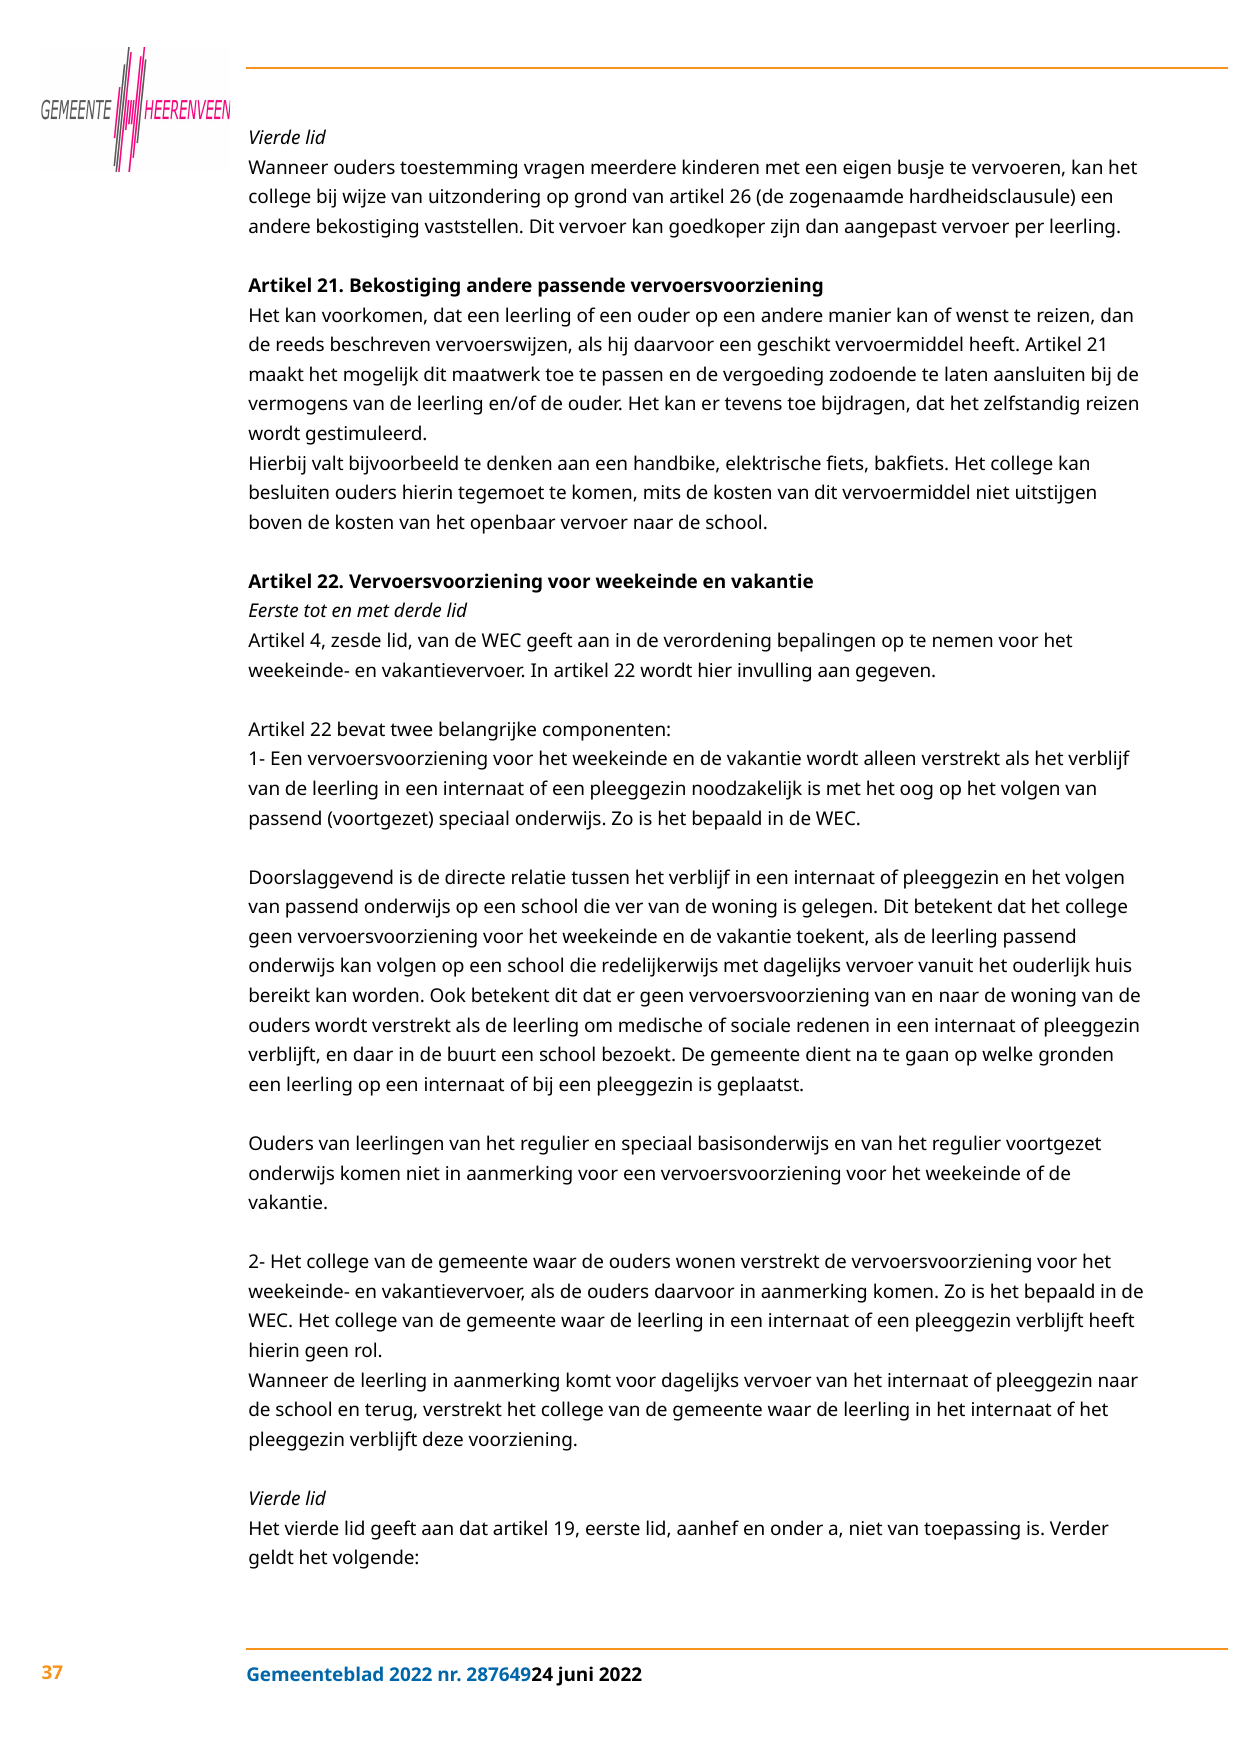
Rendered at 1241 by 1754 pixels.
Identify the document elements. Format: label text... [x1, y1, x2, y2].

text 2- Het college van de gemeente waar de ouders wonen verstrekt de vervoersvoorziening voor het weekeinde- en vakantievervoer, als de ouders daarvoor in aanmerking komen. Zo is het bepaald in de WEC. Het college van de gemeente waar de leerling in een internaat of een pleeggezin verblijft heeft hierin geen rol. [248, 1248, 1152, 1363]
text Vierde lid [248, 1485, 1152, 1511]
text Ouders van leerlingen van het regulier en speciaal basisonderwijs en van het regulier voortgezet onderwijs komen niet in aanmerking voor een vervoersvoorziening voor het weekeinde of de vakantie. [248, 1130, 1152, 1215]
text 1- Een vervoersvoorziening voor het weekeinde en de vakantie wordt alleen verstrekt als het verblijf van de leerling in een internaat of een pleeggezin noodzakelijk is met het oog op het volgen van passend (voortgezet) speciaal onderwijs. Zo is het bepaald in de WEC. [248, 746, 1152, 831]
text Wanneer de leerling in aanmerking komt voor dagelijks vervoer van het internaat of pleeggezin naar de school en terug, verstrekt het college van de gemeente waar de leerling in het internaat of het pleeggezin verblijft deze voorziening. [248, 1367, 1152, 1452]
text Hierbij valt bijvoorbeeld te denken aan een handbike, elektrische fiets, bakfiets. Het college kan besluiten ouders hierin tegemoet te komen, mits de kosten van dit vervoermiddel niet uitstijgen boven de kosten van het openbaar vervoer naar de school. [248, 450, 1152, 535]
text Artikel 22 bevat twee belangrijke componenten: [248, 716, 1152, 742]
text Doorslaggevend is de directe relatie tussen het verblijf in een internaat of pleeggezin en het volgen van passend onderwijs op een school die ver van de woning is gelegen. Dit betekent dat het college geen vervoersvoorziening voor het weekeinde en de vakantie toekent, als de leerling passend onderwijs kan volgen op een school die redelijkerwijs met dagelijks vervoer vanuit het ouderlijk huis bereikt kan worden. Ook betekent dit dat er geen vervoersvoorziening van en naar de woning van de ouders wordt verstrekt als de leerling om medische of sociale redenen in een internaat of pleeggezin verblijft, en daar in de buurt een school bezoekt. De gemeente dient na te gaan op welke gronden een leerling op een internaat of bij een pleeggezin is geplaatst. [248, 864, 1152, 1097]
text Het kan voorkomen, dat een leerling of een ouder op een andere manier kan of wenst te reizen, dan de reeds beschreven vervoerswijzen, als hij daarvoor een geschikt vervoermiddel heeft. Artikel 21 maakt het mogelijk dit maatwerk toe te passen en de vergoeding zodoende te laten aansluiten bij de vermogens van de leerling en/of de ouder. Het kan er tevens toe bijdragen, dat het zelfstandig reizen wordt gestimuleerd. [248, 302, 1152, 446]
text Wanneer ouders toestemming vragen meerdere kinderen met een eigen busje te vervoeren, kan het college bij wijze van uitzondering op grond van artikel 26 (de zogenaamde hardheidsclausule) een andere bekostiging vaststellen. Dit vervoer kan goedkoper zijn dan aangepast vervoer per leerling. [248, 154, 1152, 239]
text Het vierde lid geeft aan dat artikel 19, eerste lid, aanhef en onder a, niet van toepassing is. Verder geldt het volgende: [248, 1515, 1152, 1570]
text Artikel 22. Vervoersvoorziening voor weekeinde en vakantie [248, 568, 1152, 594]
text Artikel 21. Bekostiging andere passende vervoersvoorziening [248, 272, 1152, 298]
text Eerste tot en met derde lid [248, 598, 1152, 623]
text Vierde lid [248, 124, 1152, 150]
picture [41, 47, 231, 172]
text Artikel 4, zesde lid, van de WEC geeft aan in de verordening bepalingen op te nemen voor het weekeinde- en vakantievervoer. In artikel 22 wordt hier invulling aan gegeven. [248, 627, 1152, 683]
